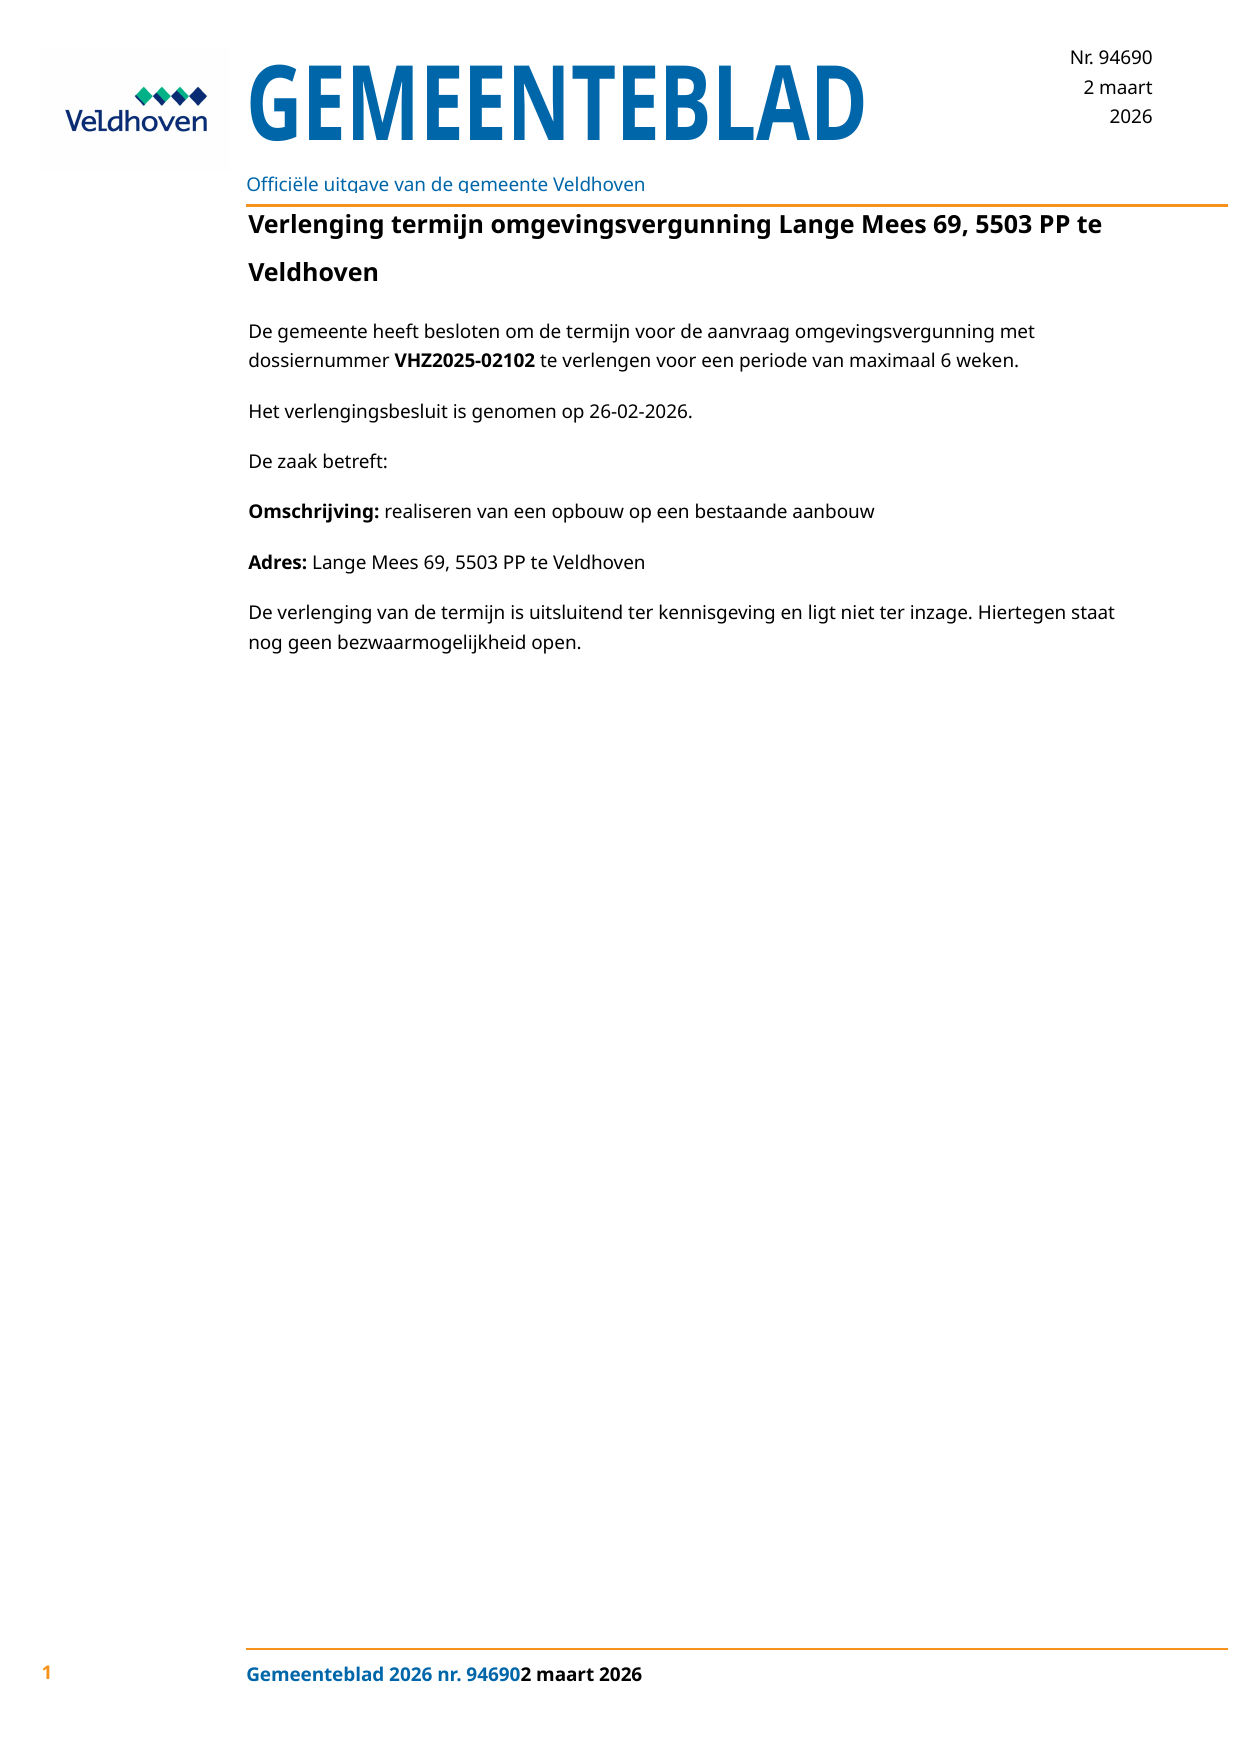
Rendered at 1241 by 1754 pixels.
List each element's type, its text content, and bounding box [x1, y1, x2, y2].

picture [41, 47, 231, 172]
text Adres: Lange Mees 69, 5503 PP te Veldhoven [248, 549, 1152, 575]
text De gemeente heeft besloten om de termijn voor de aanvraag omgevingsvergunning met dossiernummer VHZ2025-02102 te verlengen voor een periode van maximaal 6 weken. [248, 318, 1152, 373]
text Verlenging termijn omgevingsvergunning Lange Mees 69, 5503 PP te Veldhoven [248, 207, 1152, 288]
text De verlenging van de termijn is uitsluitend ter kennisgeving en ligt niet ter inzage. Hiertegen staat nog geen bezwaarmogelijkheid open. [248, 599, 1152, 655]
text De zaak betreft: [248, 448, 1152, 474]
text Omschrijving: realiseren van een opbouw op een bestaande aanbouw [248, 499, 1152, 524]
text Het verlengingsbesluit is genomen op 26-02-2026. [248, 398, 1152, 424]
